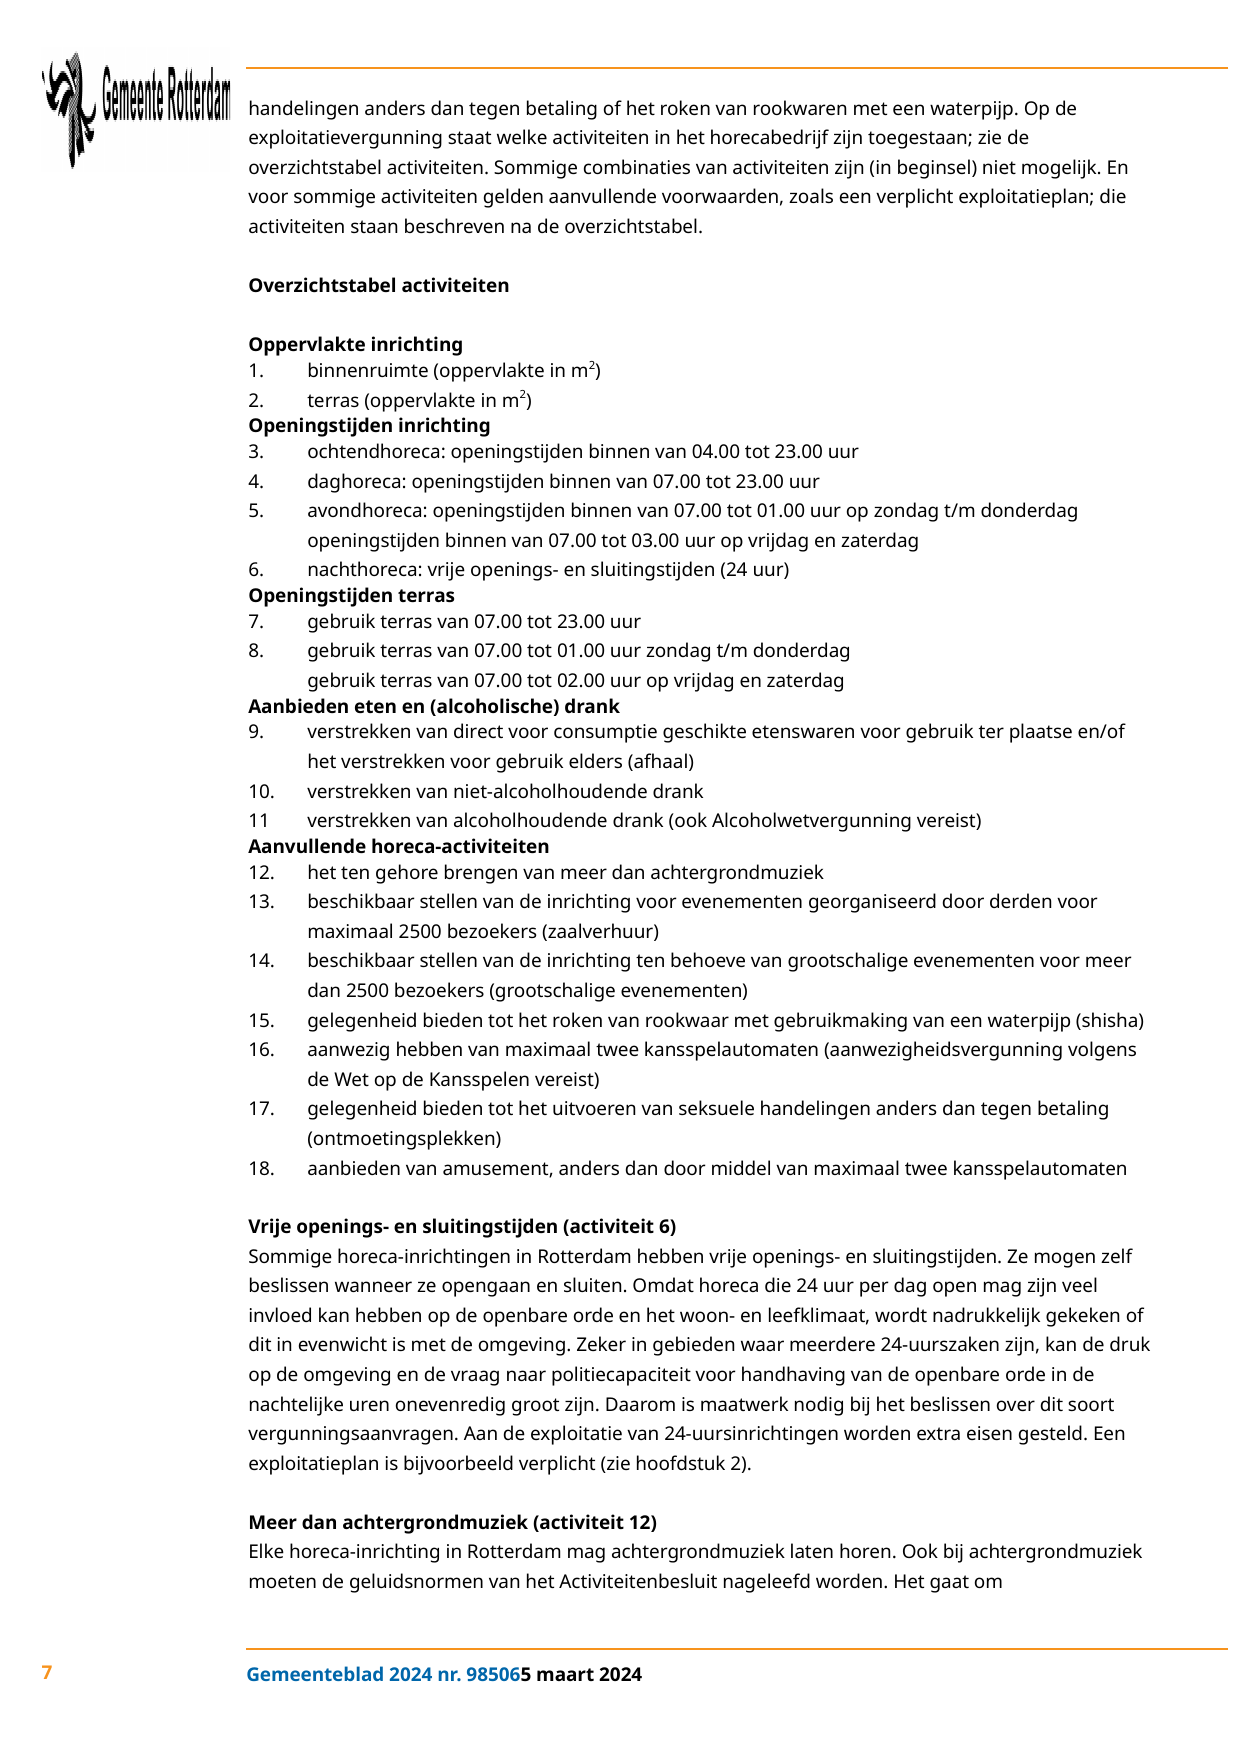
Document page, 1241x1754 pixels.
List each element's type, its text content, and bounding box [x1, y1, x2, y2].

table_cell gebruik terras van 07.00 tot 23.00 uur gebruik terras van 07.00 tot 01.00 uur zondag t/m donderdag gebruik terras van 07.00 tot 02.00 uur op vrijdag en zaterdag [248, 608, 1152, 693]
table_cell Aanvullende horeca-activiteiten [248, 833, 1152, 859]
text Vrije openings- en sluitingstijden (activiteit 6) [248, 1213, 1152, 1239]
table_cell Openingstijden inrichting [248, 413, 1152, 438]
picture [41, 47, 231, 172]
table_cell Openingstijden terras [248, 583, 1152, 608]
text handelingen anders dan tegen betaling of het roken van rookwaren met een waterpijp. Op de exploitatievergunning staat welke activiteiten in het horecabedrijf zijn toegestaan; zie de overzichtstabel activiteiten. Sommige combinaties van activiteiten zijn (in beginsel) niet mogelijk. En voor sommige activiteiten gelden aanvullende voorwaarden, zoals een verplicht exploitatieplan; die activiteiten staan beschreven na de overzichtstabel. [248, 95, 1152, 239]
text Meer dan achtergrondmuziek (activiteit 12) [248, 1509, 1152, 1535]
text Overzichtstabel activiteiten [248, 272, 1152, 298]
text Elke horeca-inrichting in Rotterdam mag achtergrondmuziek laten horen. Ook bij achtergrondmuziek moeten de geluidsnormen van het Activiteitenbesluit nageleefd worden. Het gaat om [248, 1539, 1152, 1594]
table_cell binnenruimte (oppervlakte in m2) terras (oppervlakte in m2) [248, 357, 1152, 413]
table_cell Aanbieden eten en (alcoholische) drank [248, 693, 1152, 719]
table_header Oppervlakte inrichting [248, 332, 1152, 357]
table_cell het ten gehore brengen van meer dan achtergrondmuziek beschikbaar stellen van de inrichting voor evenementen georganiseerd door derden voor maximaal 2500 bezoekers (zaalverhuur) beschikbaar stellen van de inrichting ten behoeve van grootschalige evenementen voor meer dan 2500 bezoekers (grootschalige evenementen) gelegenheid bieden tot het roken van rookwaar met gebruikmaking van een waterpijp (shisha) aanwezig hebben van maximaal twee kansspelautomaten (aanwezigheidsvergunning volgens de Wet op de Kansspelen vereist) gelegenheid bieden tot het uitvoeren van seksuele handelingen anders dan tegen betaling (ontmoetingsplekken) aanbieden van amusement, anders dan door middel van maximaal twee kansspelautomaten [248, 859, 1152, 1181]
text Sommige horeca-inrichtingen in Rotterdam hebben vrije openings- en sluitingstijden. Ze mogen zelf beslissen wanneer ze opengaan en sluiten. Omdat horeca die 24 uur per dag open mag zijn veel invloed kan hebben op de openbare orde en het woon- en leefklimaat, wordt nadrukkelijk gekeken of dit in evenwicht is met de omgeving. Zeker in gebieden waar meerdere 24-uurszaken zijn, kan de druk op de omgeving en de vraag naar politiecapaciteit voor handhaving van de openbare orde in de nachtelijke uren onevenredig groot zijn. Daarom is maatwerk nodig bij het beslissen over dit soort vergunningsaanvragen. Aan de exploitatie van 24-uursinrichtingen worden extra eisen gesteld. Een exploitatieplan is bijvoorbeeld verplicht (zie hoofdstuk 2). [248, 1243, 1152, 1476]
table_cell ochtendhoreca: openingstijden binnen van 04.00 tot 23.00 uur daghoreca: openingstijden binnen van 07.00 tot 23.00 uur avondhoreca: openingstijden binnen van 07.00 tot 01.00 uur op zondag t/m donderdag openingstijden binnen van 07.00 tot 03.00 uur op vrijdag en zaterdag nachthoreca: vrije openings- en sluitingstijden (24 uur) [248, 438, 1152, 582]
table_cell verstrekken van direct voor consumptie geschikte etenswaren voor gebruik ter plaatse en/of het verstrekken voor gebruik elders (afhaal) verstrekken van niet-alcoholhoudende drank verstrekken van alcoholhoudende drank (ook Alcoholwetvergunning vereist) [248, 719, 1152, 833]
